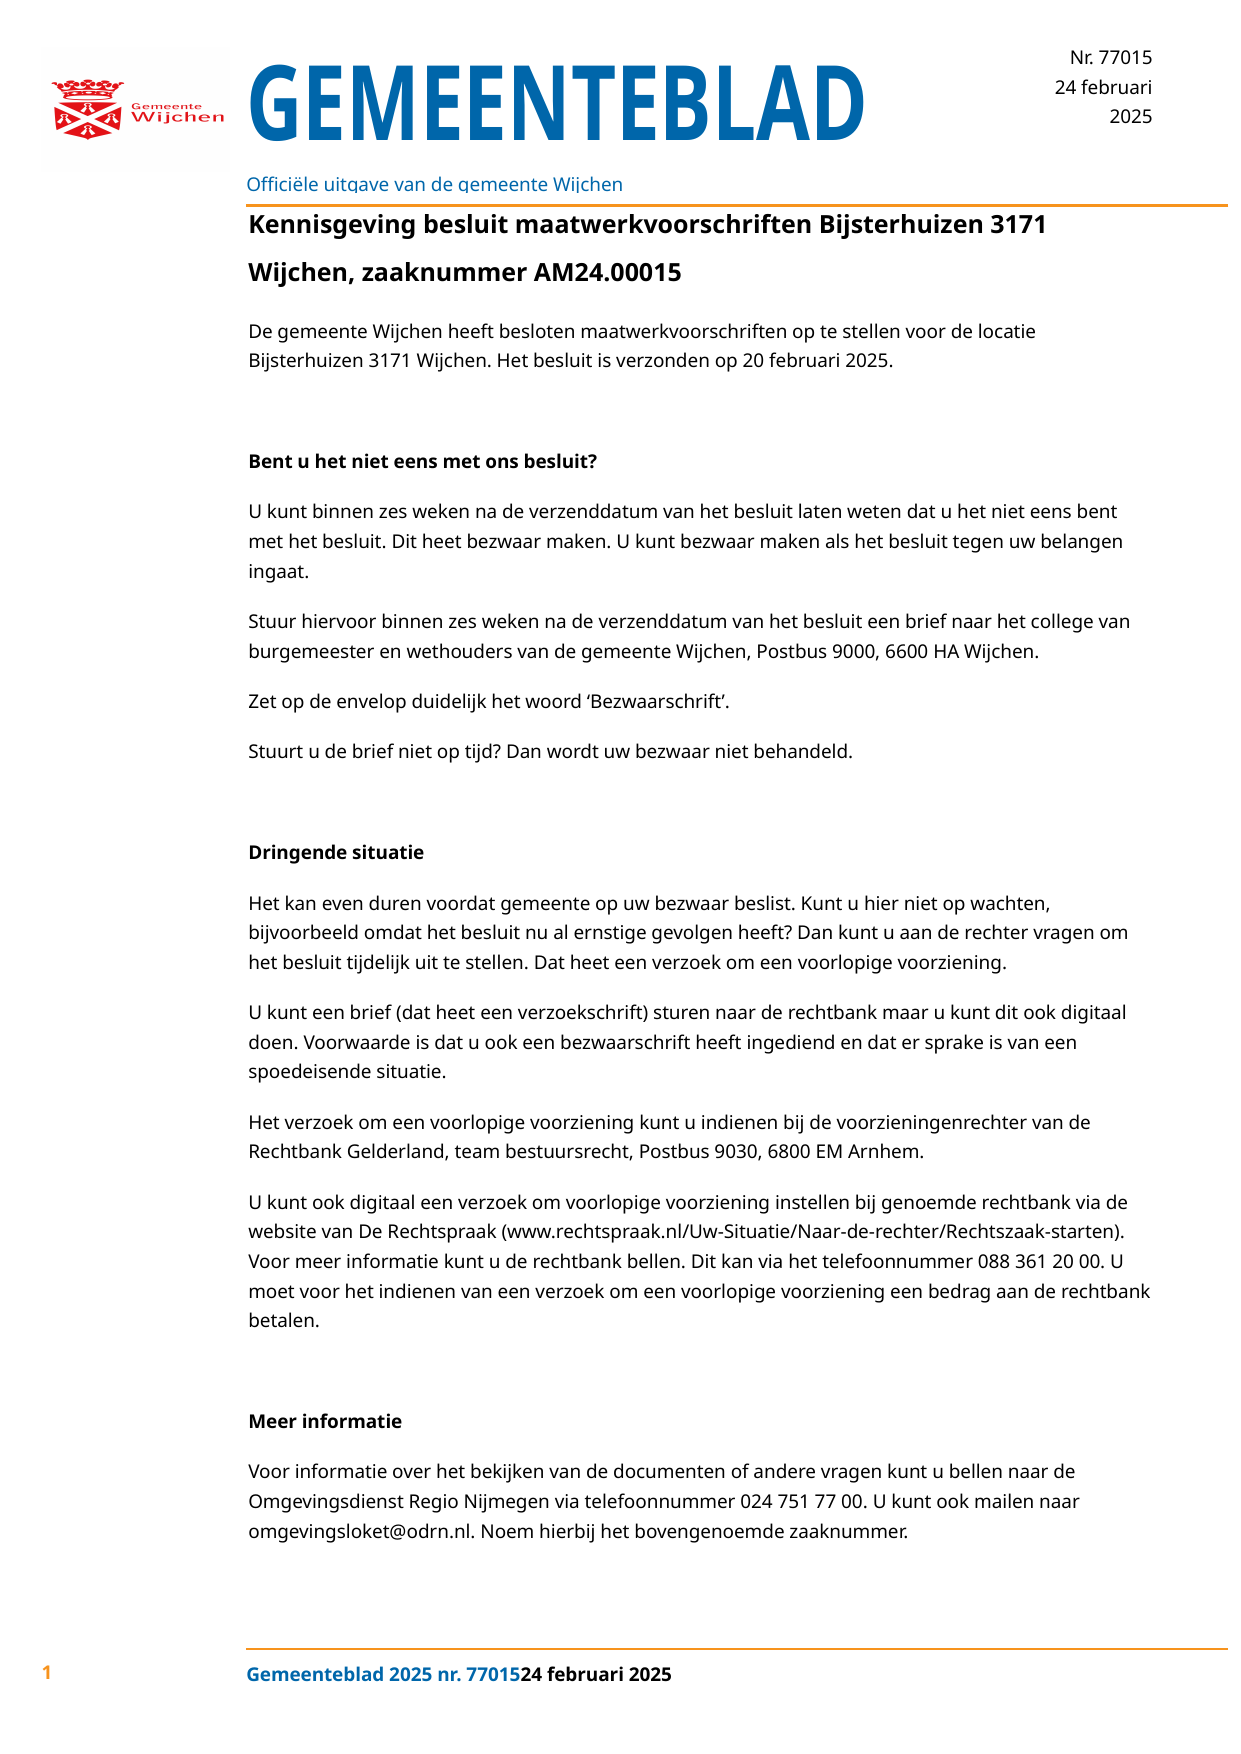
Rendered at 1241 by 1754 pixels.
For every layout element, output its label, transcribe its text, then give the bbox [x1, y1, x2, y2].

text Stuur hiervoor binnen zes weken na de verzenddatum van het besluit een brief naar het college van burgemeester en wethouders van de gemeente Wijchen, Postbus 9000, 6600 HA Wijchen. [248, 608, 1152, 664]
text Het kan even duren voordat gemeente op uw bezwaar beslist. Kunt u hier niet op wachten, bijvoorbeeld omdat het besluit nu al ernstige gevolgen heeft? Dan kunt u aan de rechter vragen om het besluit tijdelijk uit te stellen. Dat heet een verzoek om een voorlopige voorziening. [248, 890, 1152, 975]
text Meer informatie [248, 1408, 1152, 1434]
text Het verzoek om een voorlopige voorziening kunt u indienen bij de voorzieningenrechter van de Rechtbank Gelderland, team bestuursrecht, Postbus 9030, 6800 EM Arnhem. [248, 1109, 1152, 1164]
text Dringende situatie [248, 839, 1152, 865]
text De gemeente Wijchen heeft besloten maatwerkvoorschriften op te stellen voor de locatie Bijsterhuizen 3171 Wijchen. Het besluit is verzonden op 20 februari 2025. [248, 318, 1152, 373]
text U kunt een brief (dat heet een verzoekschrift) sturen naar de rechtbank maar u kunt dit ook digitaal doen. Voorwaarde is dat u ook een bezwaarschrift heeft ingediend en dat er sprake is van een spoedeisende situatie. [248, 999, 1152, 1084]
picture [41, 47, 231, 172]
text Zet op de envelop duidelijk het woord ‘Bezwaarschrift’. [248, 688, 1152, 714]
text U kunt ook digitaal een verzoek om voorlopige voorziening instellen bij genoemde rechtbank via de website van De Rechtspraak (www.rechtspraak.nl/Uw-Situatie/Naar-de-rechter/Rechtszaak-starten). Voor meer informatie kunt u de rechtbank bellen. Dit kan via het telefoonnummer 088 361 20 00. U moet voor het indienen van een verzoek om een voorlopige voorziening een bedrag aan de rechtbank betalen. [248, 1189, 1152, 1333]
text Stuurt u de brief niet op tijd? Dan wordt uw bezwaar niet behandeld. [248, 739, 1152, 764]
text Bent u het niet eens met ons besluit? [248, 448, 1152, 474]
text U kunt binnen zes weken na de verzenddatum van het besluit laten weten dat u het niet eens bent met het besluit. Dit heet bezwaar maken. U kunt bezwaar maken als het besluit tegen uw belangen ingaat. [248, 499, 1152, 584]
text Voor informatie over het bekijken van de documenten of andere vragen kunt u bellen naar de Omgevingsdienst Regio Nijmegen via telefoonnummer 024 751 77 00. U kunt ook mailen naar omgevingsloket@odrn.nl. Noem hierbij het bovengenoemde zaaknummer. [248, 1459, 1152, 1544]
text Kennisgeving besluit maatwerkvoorschriften Bijsterhuizen 3171 Wijchen, zaaknummer AM24.00015 [248, 207, 1152, 288]
